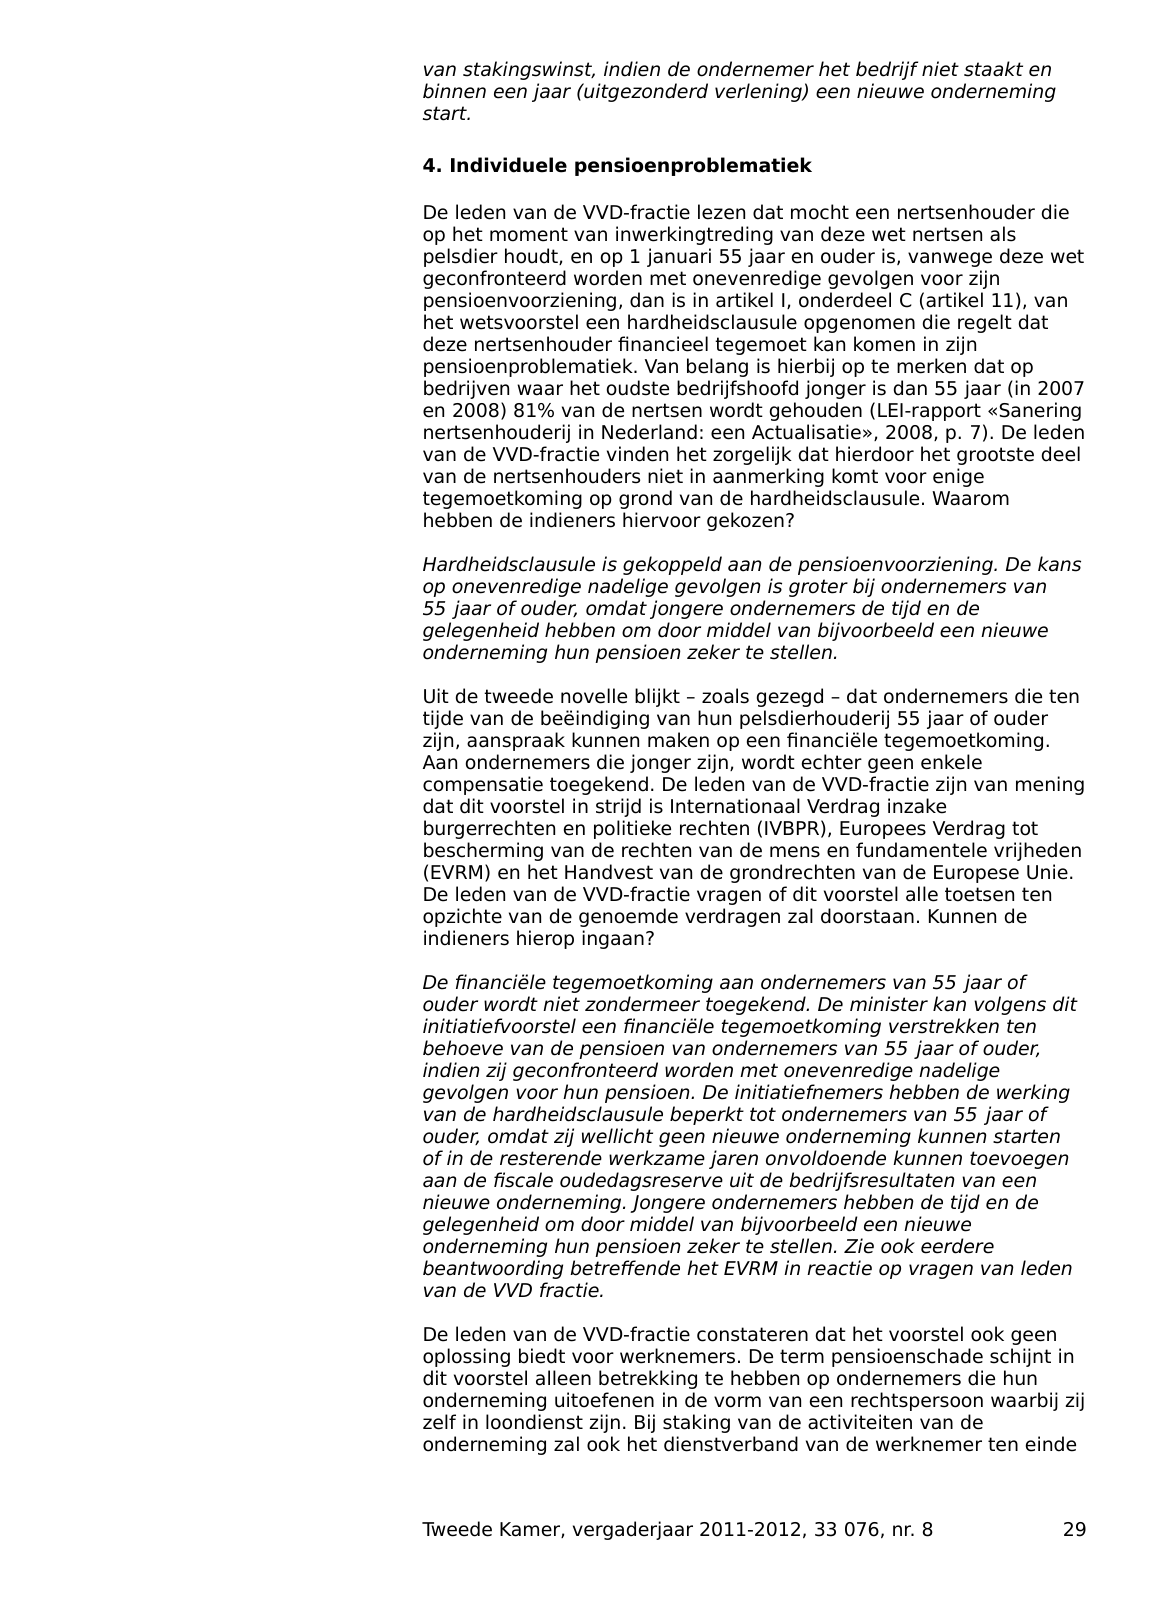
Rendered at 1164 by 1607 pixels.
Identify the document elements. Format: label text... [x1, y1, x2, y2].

text De leden van de VVD-fractie lezen dat mocht een nertsenhouder die op het moment van inwerkingtreding van deze wet nertsen als pelsdier houdt, en op 1 januari 55 jaar en ouder is, vanwege deze wet geconfronteerd worden met onevenredige gevolgen voor zijn pensioenvoorziening, dan is in artikel I, onderdeel C (artikel 11), van het wetsvoorstel een hardheidsclausule opgenomen die regelt dat deze nertsenhouder financieel tegemoet kan komen in zijn pensioenproblematiek. Van belang is hierbij op te merken dat op bedrijven waar het oudste bedrijfshoofd jonger is dan 55 jaar (in 2007 en 2008) 81% van de nertsen wordt gehouden (LEI-rapport «Sanering nertsenhouderij in Nederland: een Actualisatie», 2008, p. 7). De leden van de VVD-fractie vinden het zorgelijk dat hierdoor het grootste deel van de nertsenhouders niet in aanmerking komt voor enige tegemoetkoming op grond van de hardheidsclausule. Waarom hebben de indieners hiervoor gekozen? [422, 202, 1087, 532]
text van stakingswinst, indien de ondernemer het bedrijf niet staakt en binnen een jaar (uitgezonderd verlening) een nieuwe onderneming start. [422, 59, 1087, 125]
text Uit de tweede novelle blijkt – zoals gezegd – dat ondernemers die ten tijde van de beëindiging van hun pelsdierhouderij 55 jaar of ouder zijn, aanspraak kunnen maken op een financiële tegemoetkoming. Aan ondernemers die jonger zijn, wordt echter geen enkele compensatie toegekend. De leden van de VVD-fractie zijn van mening dat dit voorstel in strijd is Internationaal Verdrag inzake burgerrechten en politieke rechten (IVBPR), Europees Verdrag tot bescherming van de rechten van de mens en fundamentele vrijheden (EVRM) en het Handvest van de grondrechten van de Europese Unie. De leden van de VVD-fractie vragen of dit voorstel alle toetsen ten opzichte van de genoemde verdragen zal doorstaan. Kunnen de indieners hierop ingaan? [422, 686, 1087, 950]
text De leden van de VVD-fractie constateren dat het voorstel ook geen oplossing biedt voor werknemers. De term pensioenschade schijnt in dit voorstel alleen betrekking te hebben op ondernemers die hun onderneming uitoefenen in de vorm van een rechtspersoon waarbij zij zelf in loondienst zijn. Bij staking van de activiteiten van de onderneming zal ook het dienstverband van de werknemer ten einde [422, 1324, 1087, 1456]
subtitle 4. Individuele pensioenproblematiek [422, 155, 1087, 177]
text Hardheidsclausule is gekoppeld aan de pensioenvoorziening. De kans op onevenredige nadelige gevolgen is groter bij ondernemers van 55 jaar of ouder, omdat jongere ondernemers de tijd en de gelegenheid hebben om door middel van bijvoorbeeld een nieuwe onderneming hun pensioen zeker te stellen. [422, 554, 1087, 664]
text De financiële tegemoetkoming aan ondernemers van 55 jaar of ouder wordt niet zondermeer toegekend. De minister kan volgens dit initiatiefvoorstel een financiële tegemoetkoming verstrekken ten behoeve van de pensioen van ondernemers van 55 jaar of ouder, indien zij geconfronteerd worden met onevenredige nadelige gevolgen voor hun pensioen. De initiatiefnemers hebben de werking van de hardheidsclausule beperkt tot ondernemers van 55 jaar of ouder, omdat zij wellicht geen nieuwe onderneming kunnen starten of in de resterende werkzame jaren onvoldoende kunnen toevoegen aan de fiscale oudedagsreserve uit de bedrijfsresultaten van een nieuwe onderneming. Jongere ondernemers hebben de tijd en de gelegenheid om door middel van bijvoorbeeld een nieuwe onderneming hun pensioen zeker te stellen. Zie ook eerdere beantwoording betreffende het EVRM in reactie op vragen van leden van de VVD fractie. [422, 972, 1087, 1302]
